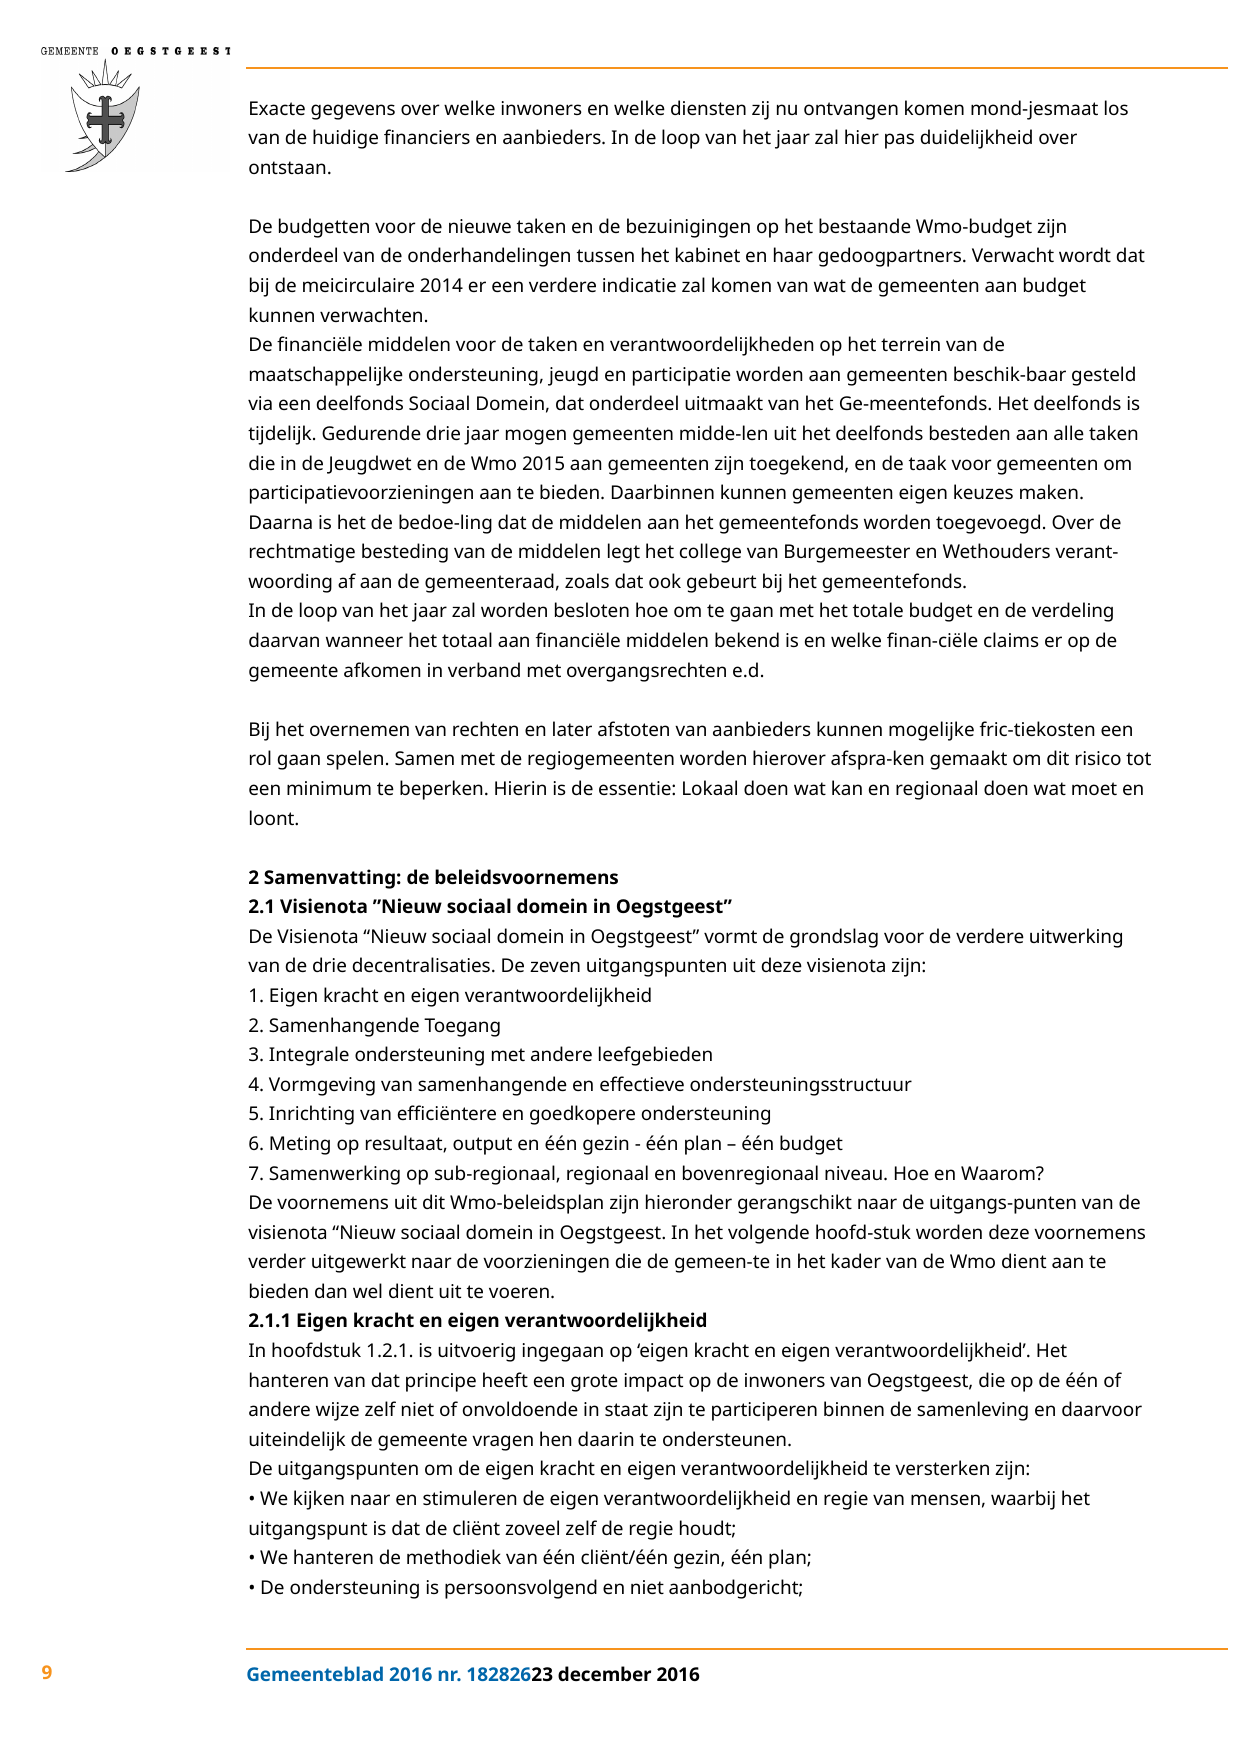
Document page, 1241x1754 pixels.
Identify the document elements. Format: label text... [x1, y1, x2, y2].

text 7. Samenwerking op sub-regionaal, regionaal en bovenregionaal niveau. Hoe en Waarom? [248, 1160, 1152, 1186]
text 4. Vormgeving van samenhangende en effectieve ondersteuningsstructuur [248, 1071, 1152, 1097]
text 3. Integrale ondersteuning met andere leefgebieden [248, 1041, 1152, 1067]
text 2 Samenvatting: de beleidsvoornemens [248, 864, 1152, 890]
text 5. Inrichting van efficiëntere en goedkopere ondersteuning [248, 1101, 1152, 1126]
text De uitgangspunten om de eigen kracht en eigen verantwoordelijkheid te versterken zijn: [248, 1456, 1152, 1481]
text De financiële middelen voor de taken en verantwoordelijkheden op het terrein van de maatschappelijke ondersteuning, jeugd en participatie worden aan gemeenten beschik-baar gesteld via een deelfonds Sociaal Domein, dat onderdeel uitmaakt van het Ge-meentefonds. Het deelfonds is tijdelijk. Gedurende drie jaar mogen gemeenten midde-len uit het deelfonds besteden aan alle taken die in de Jeugdwet en de Wmo 2015 aan gemeenten zijn toegekend, en de taak voor gemeenten om participatievoorzieningen aan te bieden. Daarbinnen kunnen gemeenten eigen keuzes maken. Daarna is het de bedoe-ling dat de middelen aan het gemeentefonds worden toegevoegd. Over de rechtmatige besteding van de middelen legt het college van Burgemeester en Wethouders verant-woording af aan de gemeenteraad, zoals dat ook gebeurt bij het gemeentefonds. [248, 331, 1152, 594]
text 2.1.1 Eigen kracht en eigen verantwoordelijkheid [248, 1308, 1152, 1333]
text In de loop van het jaar zal worden besloten hoe om te gaan met het totale budget en de verdeling daarvan wanneer het totaal aan financiële middelen bekend is en welke finan-ciële claims er op de gemeente afkomen in verband met overgangsrechten e.d. [248, 598, 1152, 683]
text Bij het overnemen van rechten en later afstoten van aanbieders kunnen mogelijke fric-tiekosten een rol gaan spelen. Samen met de regiogemeenten worden hierover afspra-ken gemaakt om dit risico tot een minimum te beperken. Hierin is de essentie: Lokaal doen wat kan en regionaal doen wat moet en loont. [248, 716, 1152, 831]
text Exacte gegevens over welke inwoners en welke diensten zij nu ontvangen komen mond-jesmaat los van de huidige financiers en aanbieders. In de loop van het jaar zal hier pas duidelijkheid over ontstaan. [248, 95, 1152, 180]
text 2. Samenhangende Toegang [248, 1012, 1152, 1038]
text De voornemens uit dit Wmo-beleidsplan zijn hieronder gerangschikt naar de uitgangs-punten van de visienota “Nieuw sociaal domein in Oegstgeest. In het volgende hoofd-stuk worden deze voornemens verder uitgewerkt naar de voorzieningen die de gemeen-te in het kader van de Wmo dient aan te bieden dan wel dient uit te voeren. [248, 1189, 1152, 1304]
text De budgetten voor de nieuwe taken en de bezuinigingen op het bestaande Wmo-budget zijn onderdeel van de onderhandelingen tussen het kabinet en haar gedoogpartners. Verwacht wordt dat bij de meicirculaire 2014 er een verdere indicatie zal komen van wat de gemeenten aan budget kunnen verwachten. [248, 213, 1152, 328]
text De Visienota “Nieuw sociaal domein in Oegstgeest” vormt de grondslag voor de verdere uitwerking van de drie decentralisaties. De zeven uitgangspunten uit deze visienota zijn: [248, 923, 1152, 978]
text • De ondersteuning is persoonsvolgend en niet aanbodgericht; [248, 1574, 1152, 1600]
text 1. Eigen kracht en eigen verantwoordelijkheid [248, 982, 1152, 1008]
text • We kijken naar en stimuleren de eigen verantwoordelijkheid en regie van mensen, waarbij het uitgangspunt is dat de cliënt zoveel zelf de regie houdt; [248, 1485, 1152, 1541]
text 2.1 Visienota ”Nieuw sociaal domein in Oegstgeest” [248, 893, 1152, 919]
text In hoofdstuk 1.2.1. is uitvoerig ingegaan op ‘eigen kracht en eigen verantwoordelijkheid’. Het hanteren van dat principe heeft een grote impact op de inwoners van Oegstgeest, die op de één of andere wijze zelf niet of onvoldoende in staat zijn te participeren binnen de samenleving en daarvoor uiteindelijk de gemeente vragen hen daarin te ondersteunen. [248, 1337, 1152, 1452]
text 6. Meting op resultaat, output en één gezin - één plan – één budget [248, 1130, 1152, 1156]
picture [41, 47, 231, 172]
text • We hanteren de methodiek van één cliënt/één gezin, één plan; [248, 1544, 1152, 1570]
